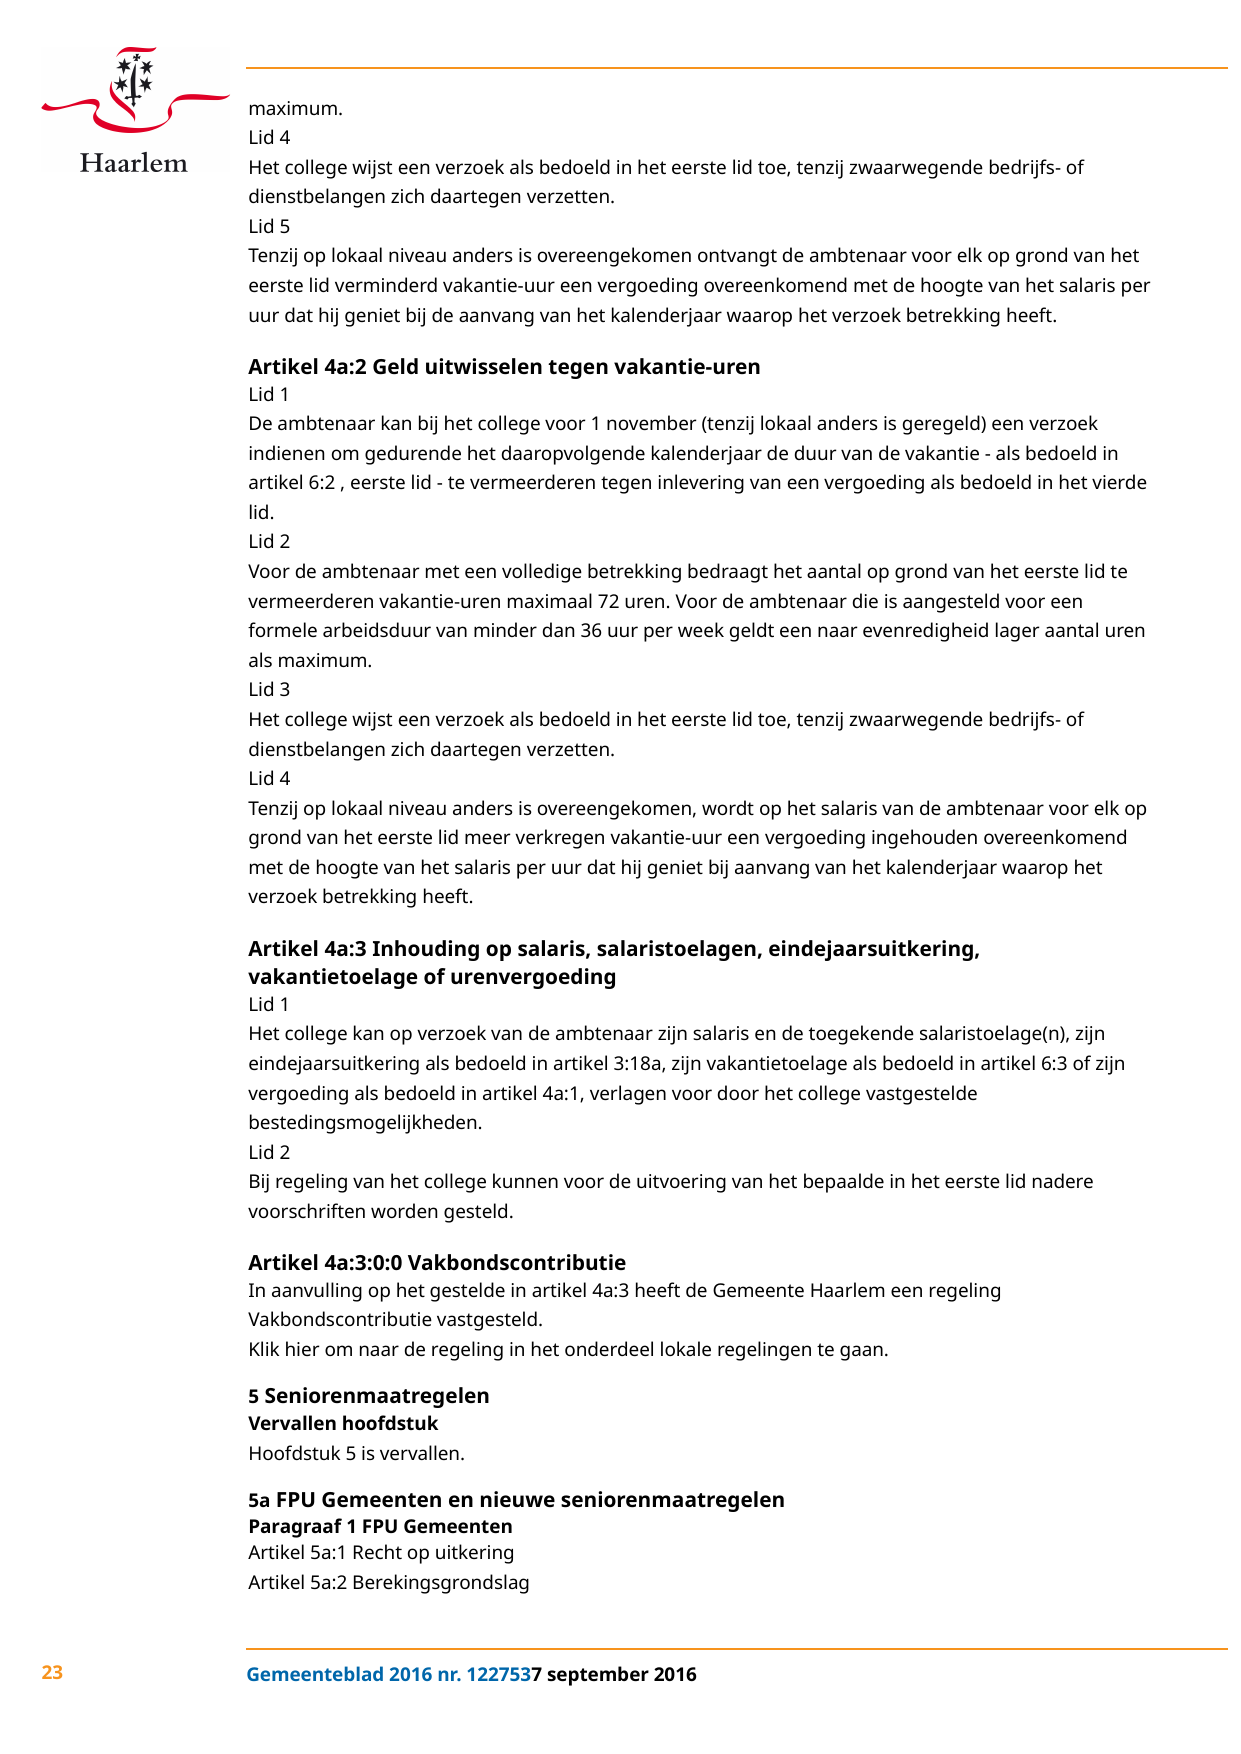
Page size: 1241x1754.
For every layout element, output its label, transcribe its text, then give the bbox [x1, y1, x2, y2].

text Artikel 5a:2 Berekingsgrondslag [248, 1569, 1152, 1595]
text Lid 2 [248, 1139, 1152, 1164]
text De ambtenaar kan bij het college voor 1 november (tenzij lokaal anders is geregeld) een verzoek indienen om gedurende het daaropvolgende kalenderjaar de duur van de vakantie - als bedoeld in artikel 6:2 , eerste lid - te vermeerderen tegen inlevering van een vergoeding als bedoeld in het vierde lid. [248, 410, 1152, 525]
text Tenzij op lokaal niveau anders is overeengekomen, wordt op het salaris van de ambtenaar voor elk op grond van het eerste lid meer verkregen vakantie-uur een vergoeding ingehouden overeenkomend met de hoogte van het salaris per uur dat hij geniet bij aanvang van het kalenderjaar waarop het verzoek betrekking heeft. [248, 795, 1152, 909]
text 5 Seniorenmaatregelen [248, 1382, 1152, 1410]
text Paragraaf 1 FPU Gemeenten [248, 1514, 1152, 1539]
text Het college wijst een verzoek als bedoeld in het eerste lid toe, tenzij zwaarwegende bedrijfs- of dienstbelangen zich daartegen verzetten. [248, 154, 1152, 209]
text Hoofdstuk 5 is vervallen. [248, 1440, 1152, 1465]
text maximum. [248, 95, 1152, 121]
text Het college kan op verzoek van de ambtenaar zijn salaris en de toegekende salaristoelage(n), zijn eindejaarsuitkering als bedoeld in artikel 3:18a, zijn vakantietoelage als bedoeld in artikel 6:3 of zijn vergoeding als bedoeld in artikel 4a:1, verlagen voor door het college vastgestelde bestedingsmogelijkheden. [248, 1021, 1152, 1135]
text Voor de ambtenaar met een volledige betrekking bedraagt het aantal op grond van het eerste lid te vermeerderen vakantie-uren maximaal 72 uren. Voor de ambtenaar die is aangesteld voor een formele arbeidsduur van minder dan 36 uur per week geldt een naar evenredigheid lager aantal uren als maximum. [248, 558, 1152, 673]
text In aanvulling op het gestelde in artikel 4a:3 heeft de Gemeente Haarlem een regeling Vakbondscontributie vastgesteld. [248, 1277, 1152, 1332]
text Bij regeling van het college kunnen voor de uitvoering van het bepaalde in het eerste lid nadere voorschriften worden gesteld. [248, 1168, 1152, 1224]
text Artikel 4a:3 Inhouding op salaris, salaristoelagen, eindejaarsuitkering, vakantietoelage of urenvergoeding [248, 934, 1152, 991]
text Het college wijst een verzoek als bedoeld in het eerste lid toe, tenzij zwaarwegende bedrijfs- of dienstbelangen zich daartegen verzetten. [248, 706, 1152, 761]
text Lid 5 [248, 213, 1152, 239]
text Vervallen hoofdstuk [248, 1410, 1152, 1436]
text Lid 4 [248, 124, 1152, 150]
text Tenzij op lokaal niveau anders is overeengekomen ontvangt de ambtenaar voor elk op grond van het eerste lid verminderd vakantie-uur een vergoeding overeenkomend met de hoogte van het salaris per uur dat hij geniet bij de aanvang van het kalenderjaar waarop het verzoek betrekking heeft. [248, 243, 1152, 328]
text 5a FPU Gemeenten en nieuwe seniorenmaatregelen [248, 1485, 1152, 1514]
text Lid 4 [248, 765, 1152, 791]
text Lid 3 [248, 677, 1152, 702]
text Artikel 4a:3:0:0 Vakbondscontributie [248, 1248, 1152, 1277]
text Artikel 5a:1 Recht op uitkering [248, 1539, 1152, 1565]
text Lid 1 [248, 381, 1152, 406]
text Klik hier om naar de regeling in het onderdeel lokale regelingen te gaan. [248, 1336, 1152, 1362]
text Artikel 4a:2 Geld uitwisselen tegen vakantie-uren [248, 352, 1152, 381]
text Lid 2 [248, 529, 1152, 554]
picture [41, 47, 231, 172]
text Lid 1 [248, 991, 1152, 1017]
